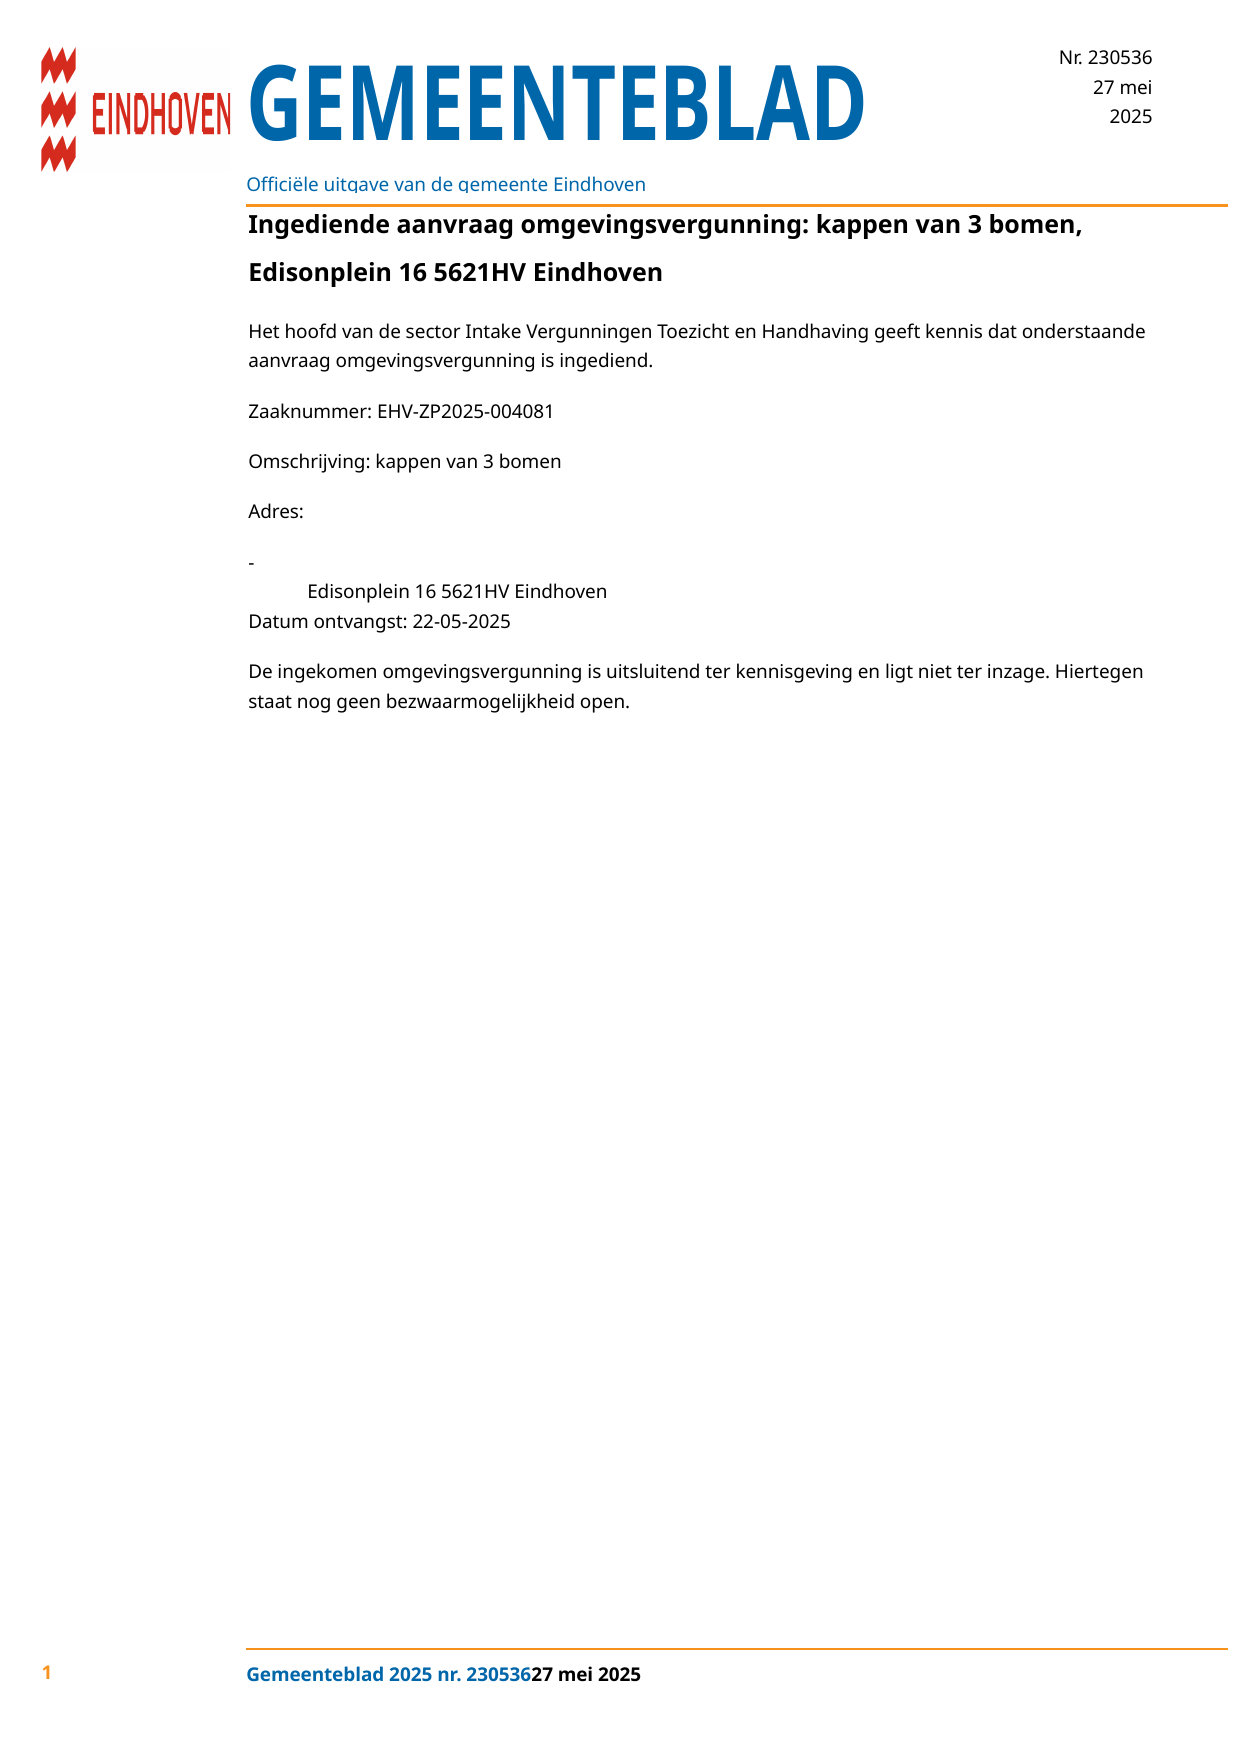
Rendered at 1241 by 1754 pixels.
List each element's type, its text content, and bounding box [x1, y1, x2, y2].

text De ingekomen omgevingsvergunning is uitsluitend ter kennisgeving en ligt niet ter inzage. Hiertegen staat nog geen bezwaarmogelijkheid open. [248, 659, 1152, 714]
text Omschrijving: kappen van 3 bomen [248, 448, 1152, 474]
list Edisonplein 16 5621HV Eindhoven [248, 579, 1152, 604]
text Adres: [248, 499, 1152, 524]
picture [41, 47, 231, 172]
text Ingediende aanvraag omgevingsvergunning: kappen van 3 bomen, Edisonplein 16 5621HV Eindhoven [248, 207, 1152, 288]
text Zaaknummer: EHV-ZP2025-004081 [248, 398, 1152, 424]
text Het hoofd van de sector Intake Vergunningen Toezicht en Handhaving geeft kennis dat onderstaande aanvraag omgevingsvergunning is ingediend. [248, 318, 1152, 373]
text Datum ontvangst: 22-05-2025 [248, 608, 1152, 634]
